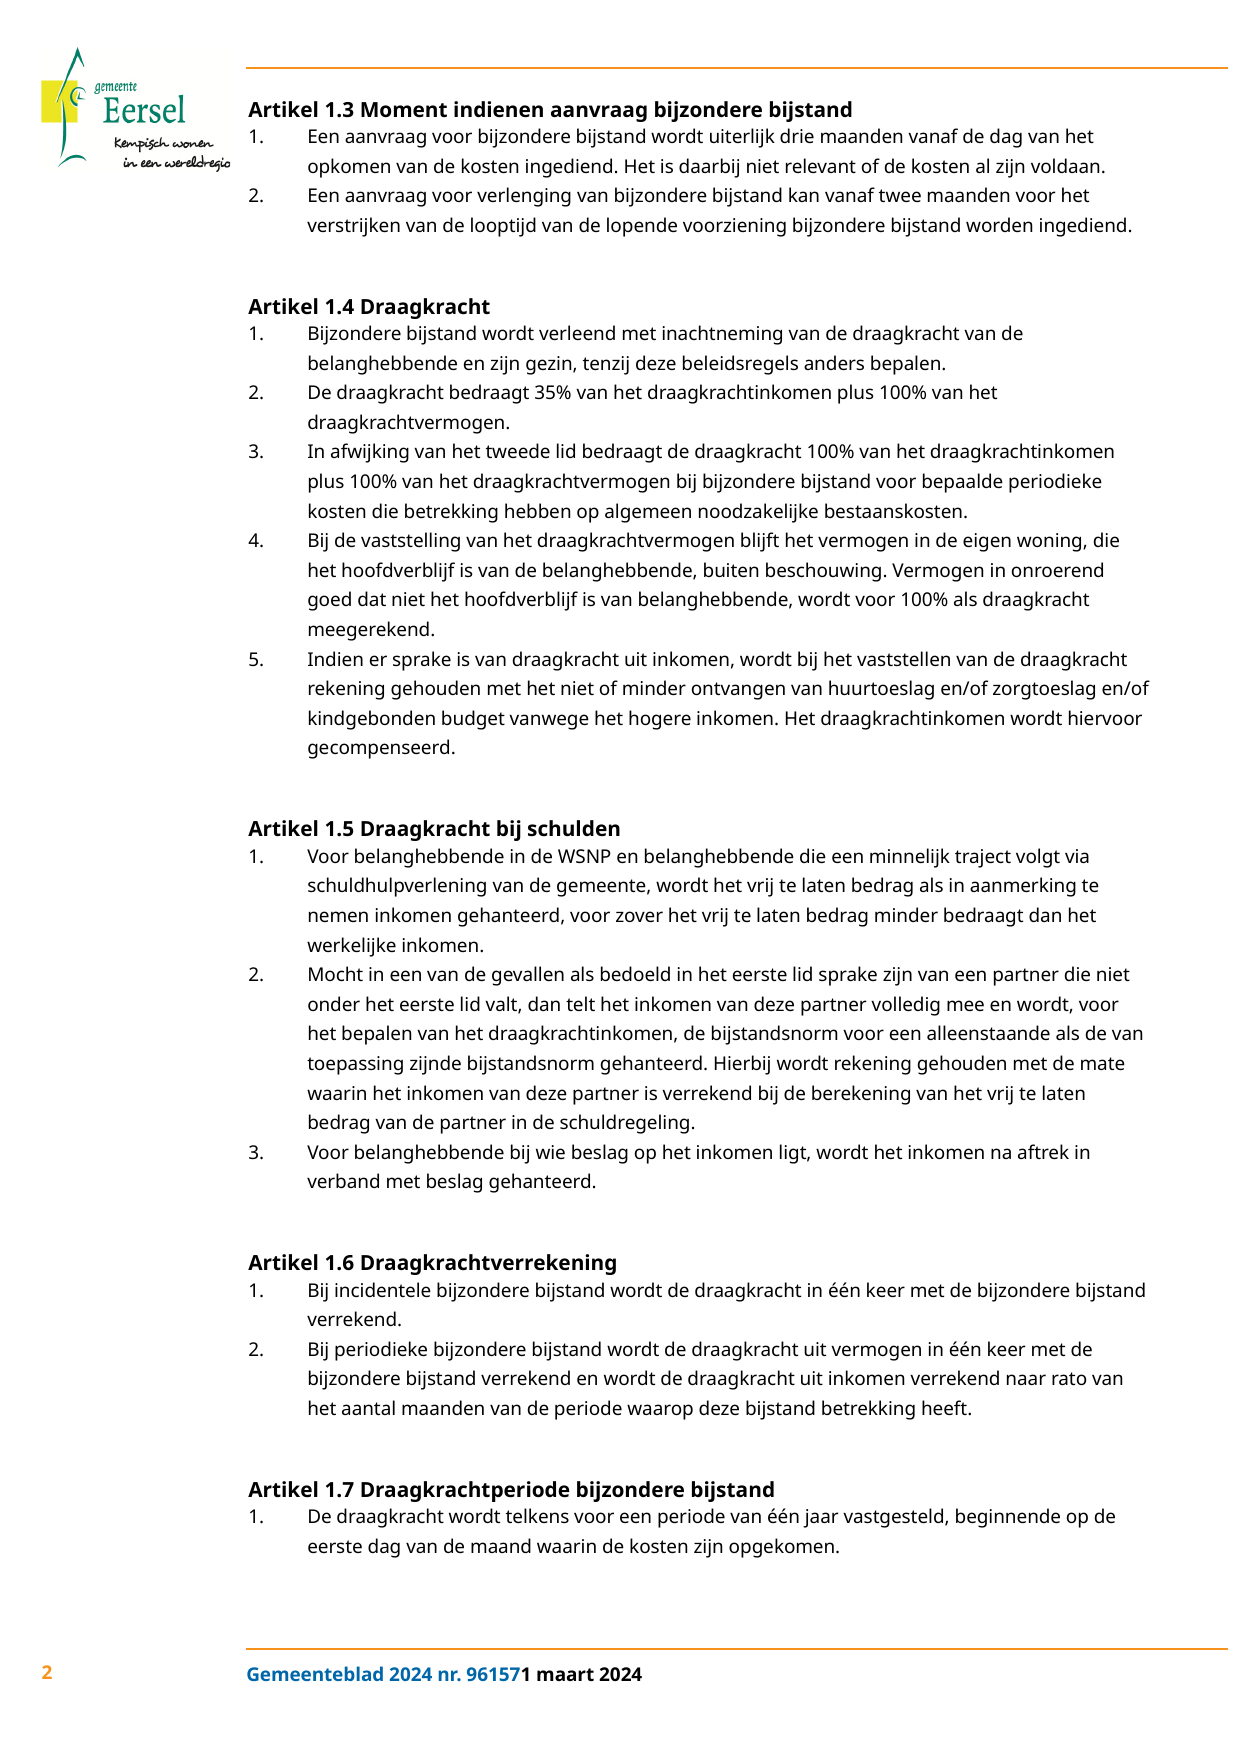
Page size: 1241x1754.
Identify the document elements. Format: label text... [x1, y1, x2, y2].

list Voor belanghebbende in de WSNP en belanghebbende die een minnelijk traject volgt via schuldhulpverlening van de gemeente, wordt het vrij te laten bedrag als in aanmerking te nemen inkomen gehanteerd, voor zover het vrij te laten bedrag minder bedraagt dan het werkelijke inkomen. [248, 843, 1152, 957]
list Mocht in een van de gevallen als bedoeld in het eerste lid sprake zijn van een partner die niet onder het eerste lid valt, dan telt het inkomen van deze partner volledig mee en wordt, voor het bepalen van het draagkrachtinkomen, de bijstandsnorm voor een alleenstaande als de van toepassing zijnde bijstandsnorm gehanteerd. Hierbij wordt rekening gehouden met de mate waarin het inkomen van deze partner is verrekend bij de berekening van het vrij te laten bedrag van de partner in de schuldregeling. [248, 961, 1152, 1135]
text Artikel 1.3 Moment indienen aanvraag bijzondere bijstand [248, 95, 1152, 123]
list Voor belanghebbende bij wie beslag op het inkomen ligt, wordt het inkomen na aftrek in verband met beslag gehanteerd. [248, 1139, 1152, 1194]
list Een aanvraag voor bijzondere bijstand wordt uiterlijk drie maanden vanaf de dag van het opkomen van de kosten ingediend. Het is daarbij niet relevant of de kosten al zijn voldaan. [248, 123, 1152, 178]
list In afwijking van het tweede lid bedraagt de draagkracht 100% van het draagkrachtinkomen plus 100% van het draagkrachtvermogen bij bijzondere bijstand voor bepaalde periodieke kosten die betrekking hebben op algemeen noodzakelijke bestaanskosten. [248, 439, 1152, 524]
list Bij incidentele bijzondere bijstand wordt de draagkracht in één keer met de bijzondere bijstand verrekend. [248, 1277, 1152, 1332]
picture [41, 47, 231, 172]
text Artikel 1.6 Draagkrachtverrekening [248, 1248, 1152, 1277]
list De draagkracht wordt telkens voor een periode van één jaar vastgesteld, beginnende op de eerste dag van de maand waarin de kosten zijn opgekomen. [248, 1504, 1152, 1559]
list Bij periodieke bijzondere bijstand wordt de draagkracht uit vermogen in één keer met de bijzondere bijstand verrekend en wordt de draagkracht uit inkomen verrekend naar rato van het aantal maanden van de periode waarop deze bijstand betrekking heeft. [248, 1336, 1152, 1421]
list De draagkracht bedraagt 35% van het draagkrachtinkomen plus 100% van het draagkrachtvermogen. [248, 379, 1152, 435]
text Artikel 1.7 Draagkrachtperiode bijzondere bijstand [248, 1475, 1152, 1504]
list Bij de vaststelling van het draagkrachtvermogen blijft het vermogen in de eigen woning, die het hoofdverblijf is van de belanghebbende, buiten beschouwing. Vermogen in onroerend goed dat niet het hoofdverblijf is van belanghebbende, wordt voor 100% als draagkracht meegerekend. [248, 527, 1152, 642]
list Een aanvraag voor verlenging van bijzondere bijstand kan vanaf twee maanden voor het verstrijken van de looptijd van de lopende voorziening bijzondere bijstand worden ingediend. [248, 182, 1152, 238]
list Bijzondere bijstand wordt verleend met inachtneming van de draagkracht van de belanghebbende en zijn gezin, tenzij deze beleidsregels anders bepalen. [248, 320, 1152, 376]
list Indien er sprake is van draagkracht uit inkomen, wordt bij het vaststellen van de draagkracht rekening gehouden met het niet of minder ontvangen van huurtoeslag en/of zorgtoeslag en/of kindgebonden budget vanwege het hogere inkomen. Het draagkrachtinkomen wordt hiervoor gecompenseerd. [248, 646, 1152, 760]
text Artikel 1.4 Draagkracht [248, 292, 1152, 320]
text Artikel 1.5 Draagkracht bij schulden [248, 814, 1152, 843]
